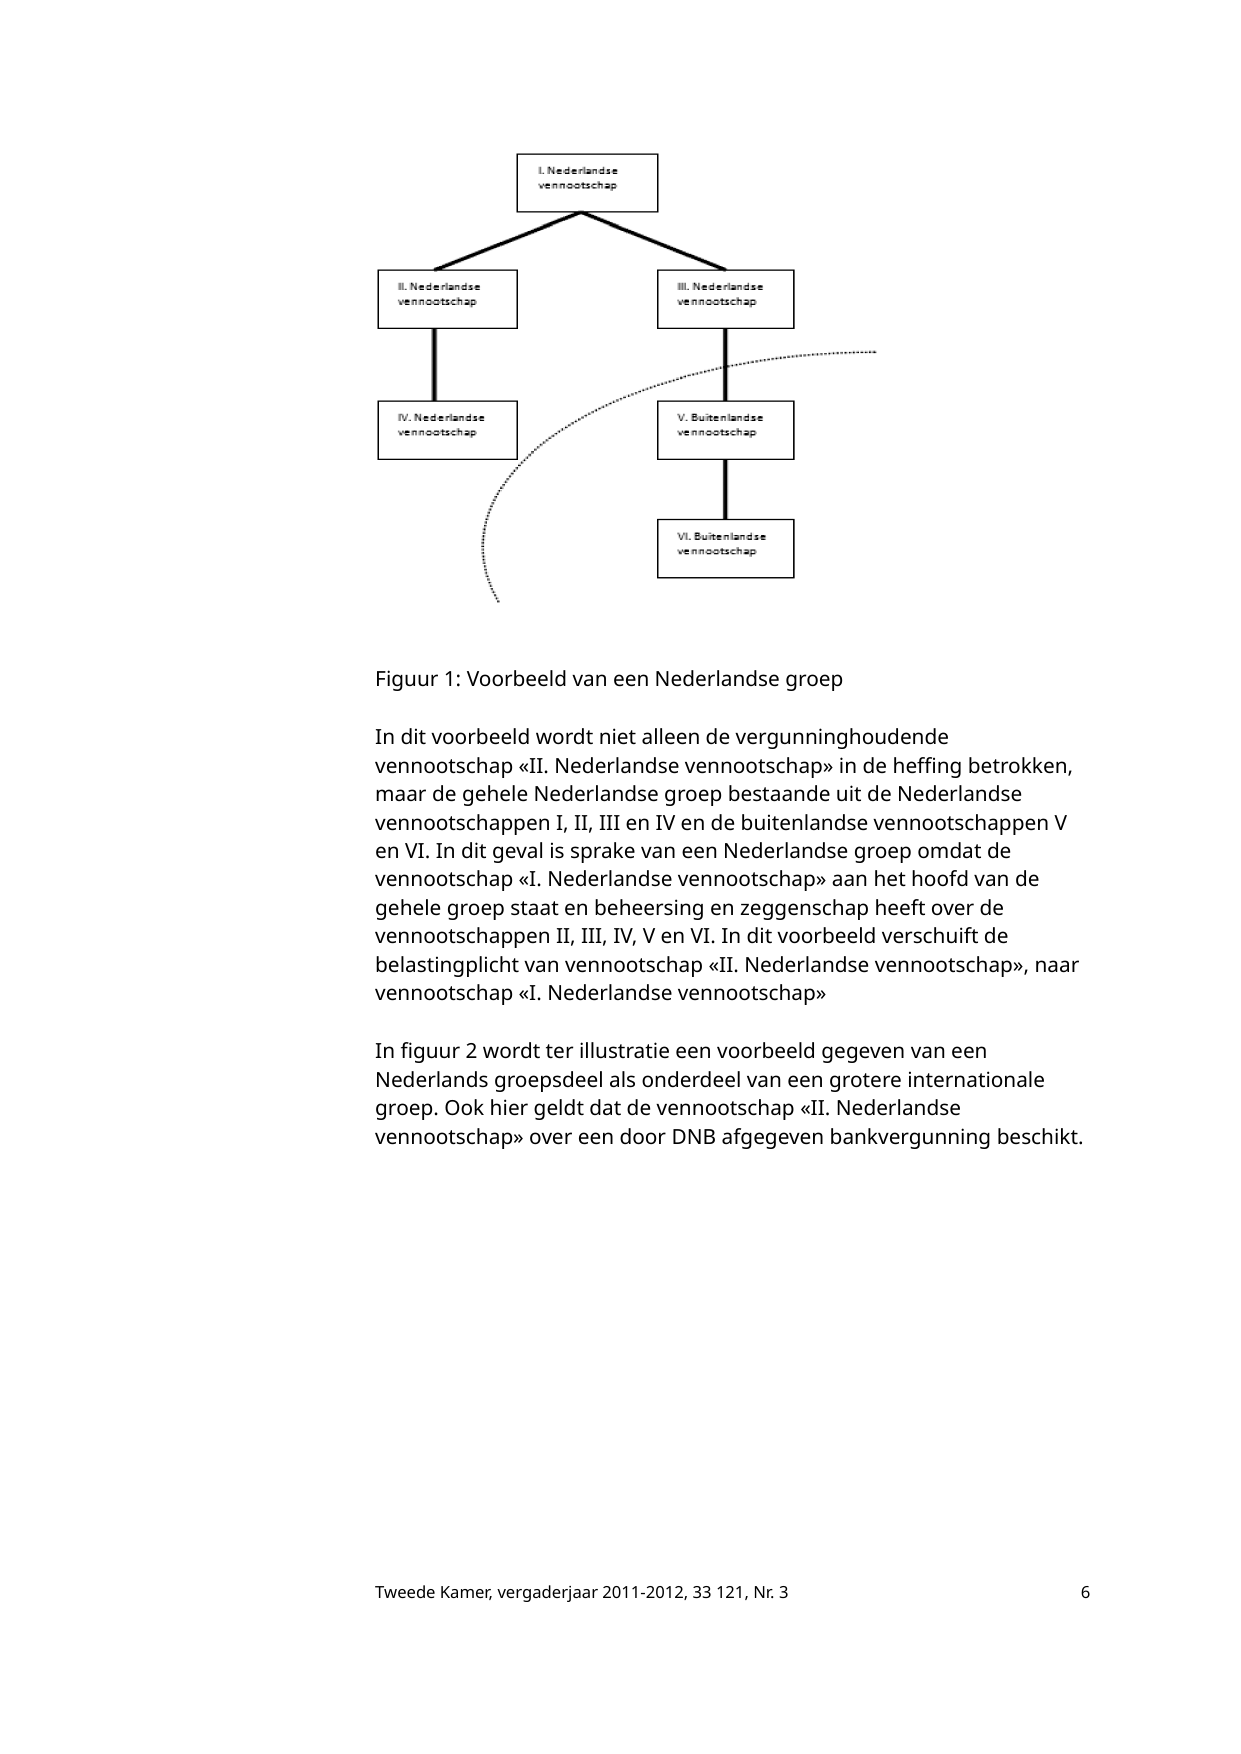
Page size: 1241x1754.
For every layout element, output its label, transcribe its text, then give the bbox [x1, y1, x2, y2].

text Figuur 1: Voorbeeld van een Nederlandse groep [375, 664, 1090, 692]
text In dit voorbeeld wordt niet alleen de vergunninghoudende vennootschap «II. Nederlandse vennootschap» in de heffing betrokken, maar de gehele Nederlandse groep bestaande uit de Nederlandse vennootschappen I, II, III en IV en de buitenlandse vennootschappen V en VI. In dit geval is sprake van een Nederlandse groep omdat de vennootschap «I. Nederlandse vennootschap» aan het hoofd van de gehele groep staat en beheersing en zeggenschap heeft over de vennootschappen II, III, IV, V en VI. In dit voorbeeld verschuift de belastingplicht van vennootschap «II. Nederlandse vennootschap», naar vennootschap «I. Nederlandse vennootschap» [375, 722, 1090, 1007]
picture [375, 150, 878, 606]
text In figuur 2 wordt ter illustratie een voorbeeld gegeven van een Nederlands groepsdeel als onderdeel van een grotere internationale groep. Ook hier geldt dat de vennootschap «II. Nederlandse vennootschap» over een door DNB afgegeven bankvergunning beschikt. [375, 1037, 1090, 1150]
